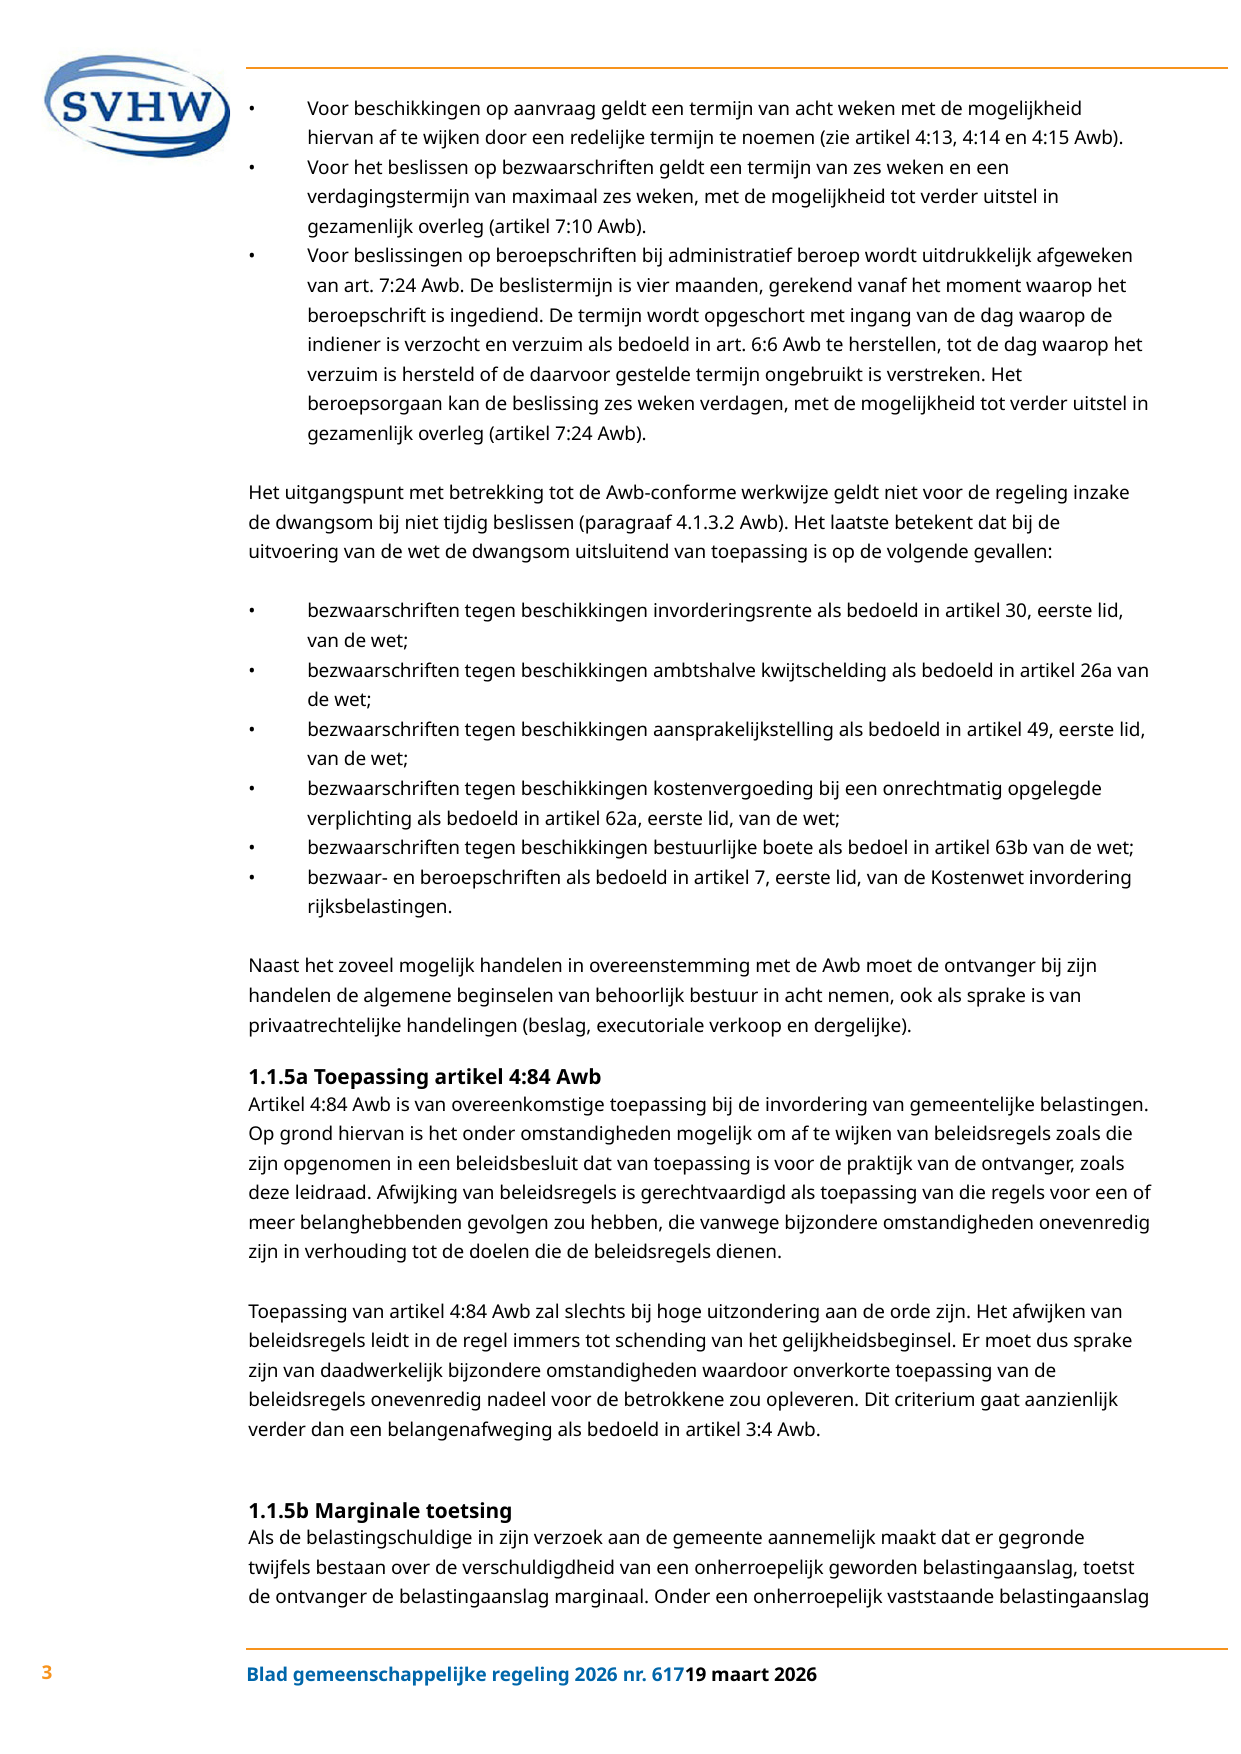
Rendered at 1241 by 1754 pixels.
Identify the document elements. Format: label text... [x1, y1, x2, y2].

list bezwaarschriften tegen beschikkingen aansprakelijkstelling als bedoeld in artikel 49, eerste lid, van de wet; [248, 716, 1152, 771]
list bezwaar- en beroepschriften als bedoeld in artikel 7, eerste lid, van de Kostenwet invordering rijksbelastingen. [248, 864, 1152, 919]
list bezwaarschriften tegen beschikkingen bestuurlijke boete als bedoel in artikel 63b van de wet; [248, 834, 1152, 860]
text Als de belastingschuldige in zijn verzoek aan de gemeente aannemelijk maakt dat er gegronde twijfels bestaan over de verschuldigdheid van een onherroepelijk geworden belastingaanslag, toetst de ontvanger de belastingaanslag marginaal. Onder een onherroepelijk vaststaande belastingaanslag [248, 1524, 1152, 1609]
list bezwaarschriften tegen beschikkingen invorderingsrente als bedoeld in artikel 30, eerste lid, van de wet; [248, 598, 1152, 653]
text Artikel 4:84 Awb is van overeenkomstige toepassing bij de invordering van gemeentelijke belastingen. Op grond hiervan is het onder omstandigheden mogelijk om af te wijken van beleidsregels zoals die zijn opgenomen in een beleidsbesluit dat van toepassing is voor de praktijk van de ontvanger, zoals deze leidraad. Afwijking van beleidsregels is gerechtvaardigd als toepassing van die regels voor een of meer belanghebbenden gevolgen zou hebben, die vanwege bijzondere omstandigheden onevenredig zijn in verhouding tot de doelen die de beleidsregels dienen. [248, 1091, 1152, 1264]
list Voor beschikkingen op aanvraag geldt een termijn van acht weken met de mogelijkheid hiervan af te wijken door een redelijke termijn te noemen (zie artikel 4:13, 4:14 en 4:15 Awb). [248, 95, 1152, 150]
list bezwaarschriften tegen beschikkingen kostenvergoeding bij een onrechtmatig opgelegde verplichting als bedoeld in artikel 62a, eerste lid, van de wet; [248, 775, 1152, 831]
list bezwaarschriften tegen beschikkingen ambtshalve kwijtschelding als bedoeld in artikel 26a van de wet; [248, 657, 1152, 712]
text Toepassing van artikel 4:84 Awb zal slechts bij hoge uitzondering aan de orde zijn. Het afwijken van beleidsregels leidt in de regel immers tot schending van het gelijkheidsbeginsel. Er moet dus sprake zijn van daadwerkelijk bijzondere omstandigheden waardoor onverkorte toepassing van de beleidsregels onevenredig nadeel voor de betrokkene zou opleveren. Dit criterium gaat aanzienlijk verder dan een belangenafweging als bedoeld in artikel 3:4 Awb. [248, 1298, 1152, 1442]
text 1.1.5b Marginale toetsing [248, 1496, 1152, 1524]
list Voor het beslissen op bezwaarschriften geldt een termijn van zes weken en een verdagingstermijn van maximaal zes weken, met de mogelijkheid tot verder uitstel in gezamenlijk overleg (artikel 7:10 Awb). [248, 154, 1152, 239]
text Het uitgangspunt met betrekking tot de Awb-conforme werkwijze geldt niet voor de regeling inzake de dwangsom bij niet tijdig beslissen (paragraaf 4.1.3.2 Awb). Het laatste betekent dat bij de uitvoering van de wet de dwangsom uitsluitend van toepassing is op de volgende gevallen: [248, 479, 1152, 564]
list Voor beslissingen op beroepschriften bij administratief beroep wordt uitdrukkelijk afgeweken van art. 7:24 Awb. De beslistermijn is vier maanden, gerekend vanaf het moment waarop het beroepschrift is ingediend. De termijn wordt opgeschort met ingang van de dag waarop de indiener is verzocht en verzuim als bedoeld in art. 6:6 Awb te herstellen, tot de dag waarop het verzuim is hersteld of de daarvoor gestelde termijn ongebruikt is verstreken. Het beroepsorgaan kan de beslissing zes weken verdagen, met de mogelijkheid tot verder uitstel in gezamenlijk overleg (artikel 7:24 Awb). [248, 243, 1152, 446]
picture [41, 47, 231, 172]
text 1.1.5a Toepassing artikel 4:84 Awb [248, 1062, 1152, 1091]
text Naast het zoveel mogelijk handelen in overeenstemming met de Awb moet de ontvanger bij zijn handelen de algemene beginselen van behoorlijk bestuur in acht nemen, ook als sprake is van privaatrechtelijke handelingen (beslag, executoriale verkoop en dergelijke). [248, 953, 1152, 1038]
